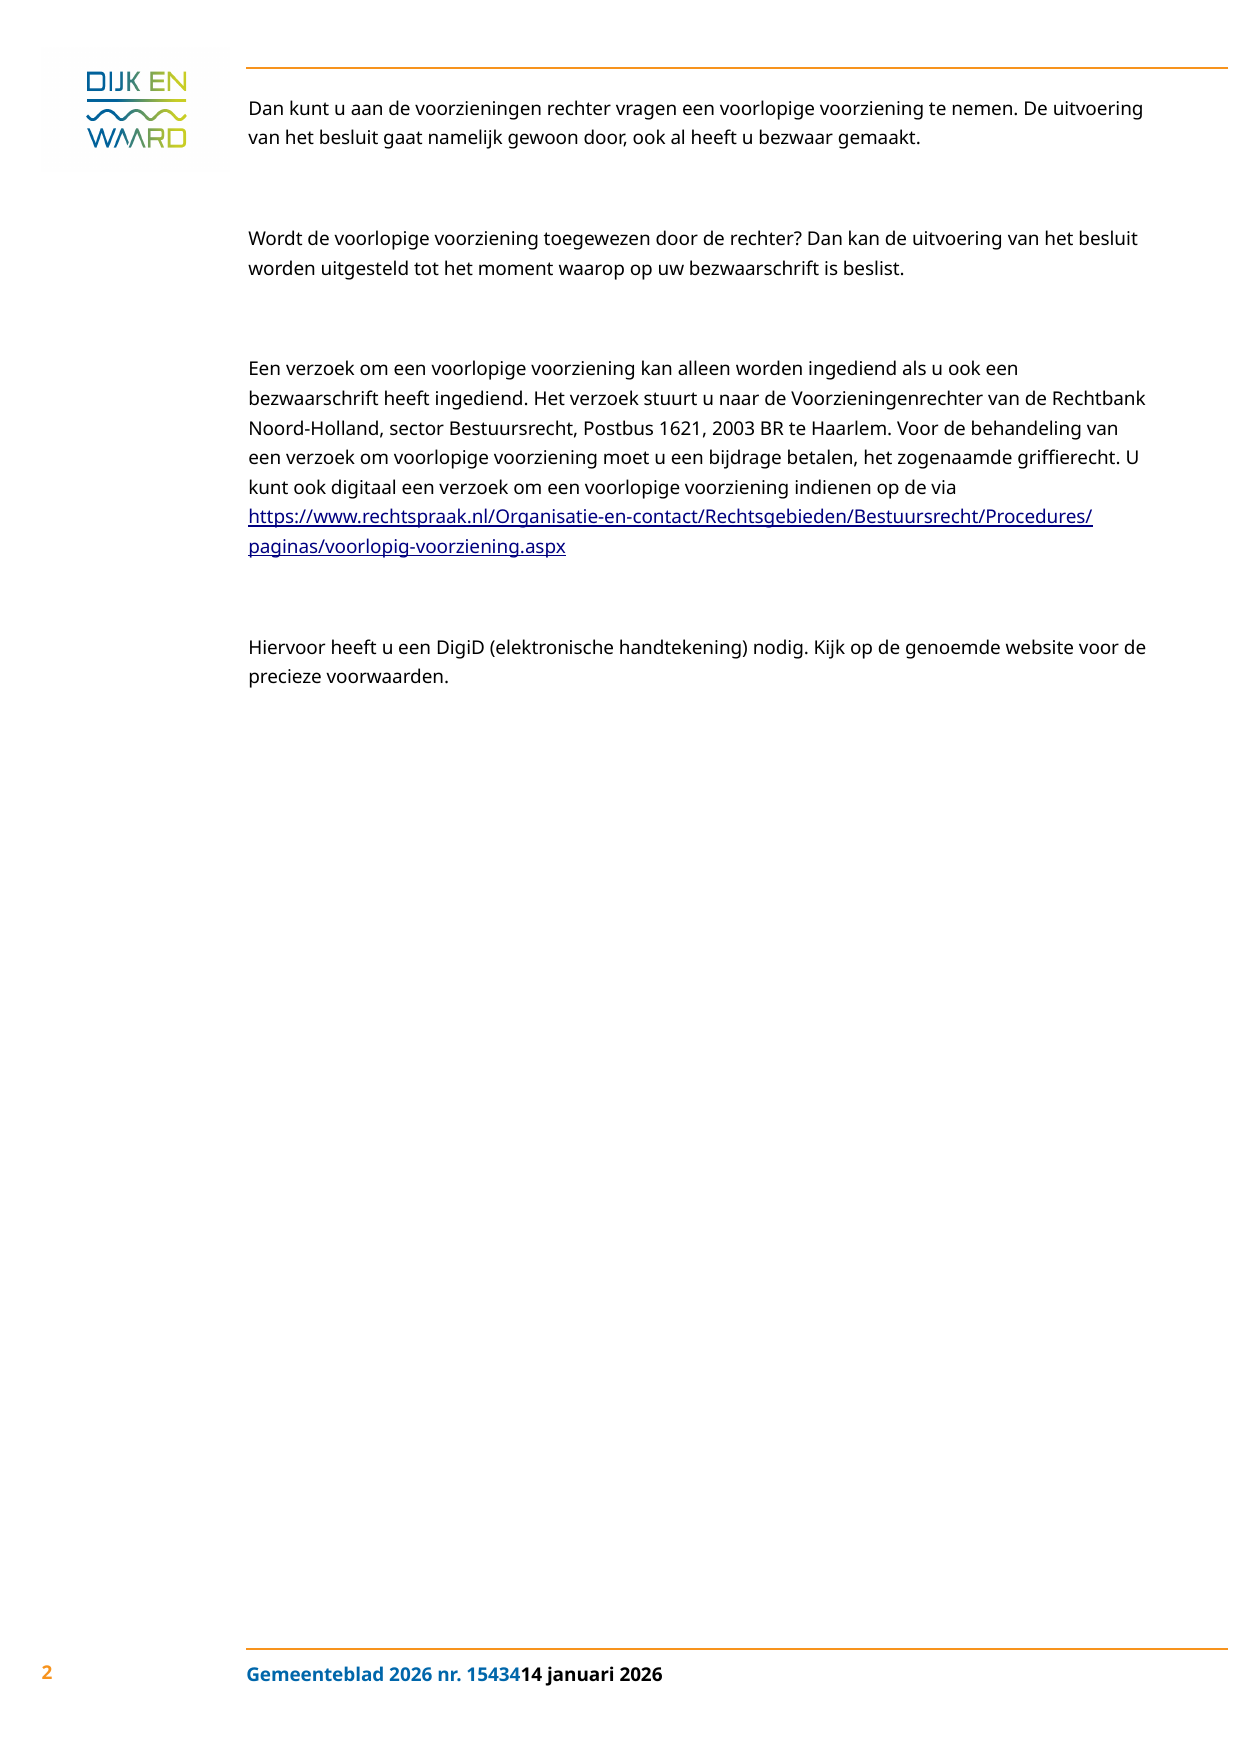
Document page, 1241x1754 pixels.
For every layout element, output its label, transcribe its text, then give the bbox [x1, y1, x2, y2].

picture [41, 47, 231, 172]
text Wordt de voorlopige voorziening toegewezen door de rechter? Dan kan de uitvoering van het besluit worden uitgesteld tot het moment waarop op uw bezwaarschrift is beslist. [248, 225, 1152, 281]
text Een verzoek om een voorlopige voorziening kan alleen worden ingediend als u ook een bezwaarschrift heeft ingediend. Het verzoek stuurt u naar de Voorzieningenrechter van de Rechtbank Noord-Holland, sector Bestuursrecht, Postbus 1621, 2003 BR te Haarlem. Voor de behandeling van een verzoek om voorlopige voorziening moet u een bijdrage betalen, het zogenaamde griffierecht. U kunt ook digitaal een verzoek om een voorlopige voorziening indienen op de via https://www.rechtspraak.nl/Organisatie-en-contact/Rechtsgebieden/Bestuursrecht/Procedures/paginas/voorlopig-voorziening.aspx [248, 356, 1152, 559]
text Hiervoor heeft u een DigiD (elektronische handtekening) nodig. Kijk op de genoemde website voor de precieze voorwaarden. [248, 634, 1152, 689]
text Dan kunt u aan de voorzieningen rechter vragen een voorlopige voorziening te nemen. De uitvoering van het besluit gaat namelijk gewoon door, ook al heeft u bezwaar gemaakt. [248, 95, 1152, 150]
